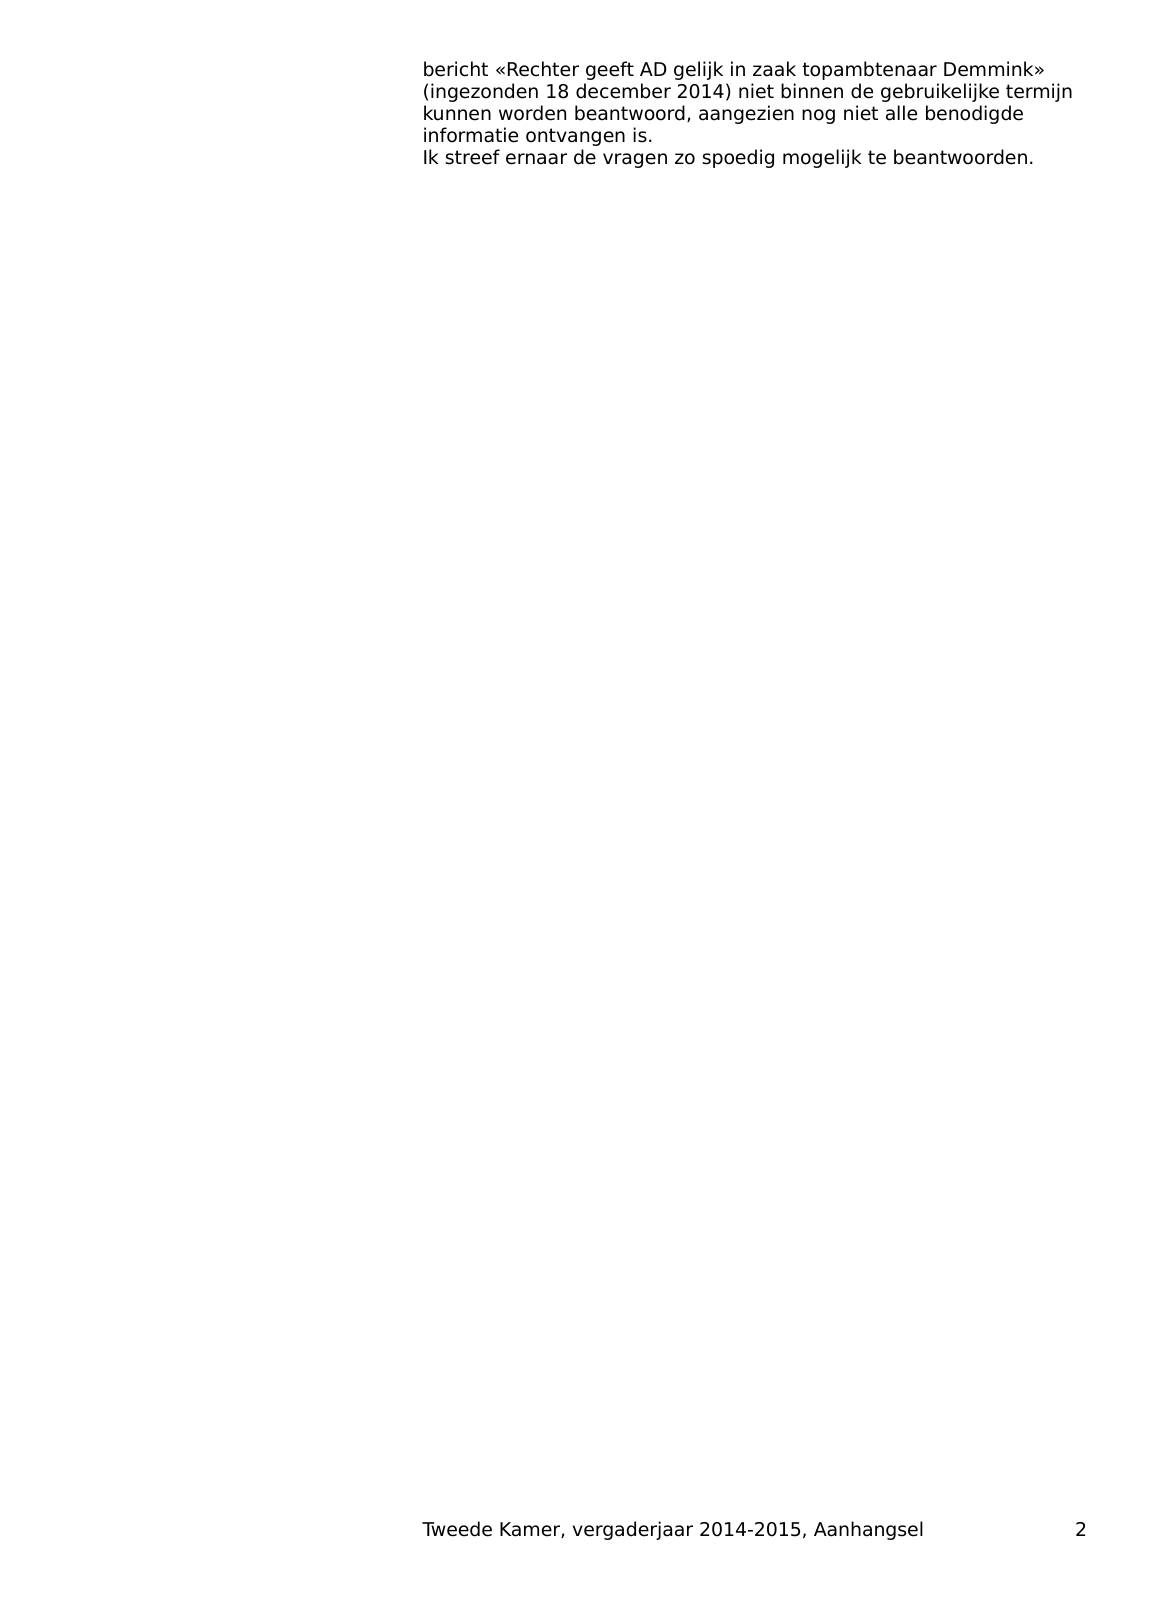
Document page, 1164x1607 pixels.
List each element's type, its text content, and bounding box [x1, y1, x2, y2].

text Ik streef ernaar de vragen zo spoedig mogelijk te beantwoorden. [422, 147, 1087, 169]
text bericht «Rechter geeft AD gelijk in zaak topambtenaar Demmink» (ingezonden 18 december 2014) niet binnen de gebruikelijke termijn kunnen worden beantwoord, aangezien nog niet alle benodigde informatie ontvangen is. [422, 59, 1087, 147]
